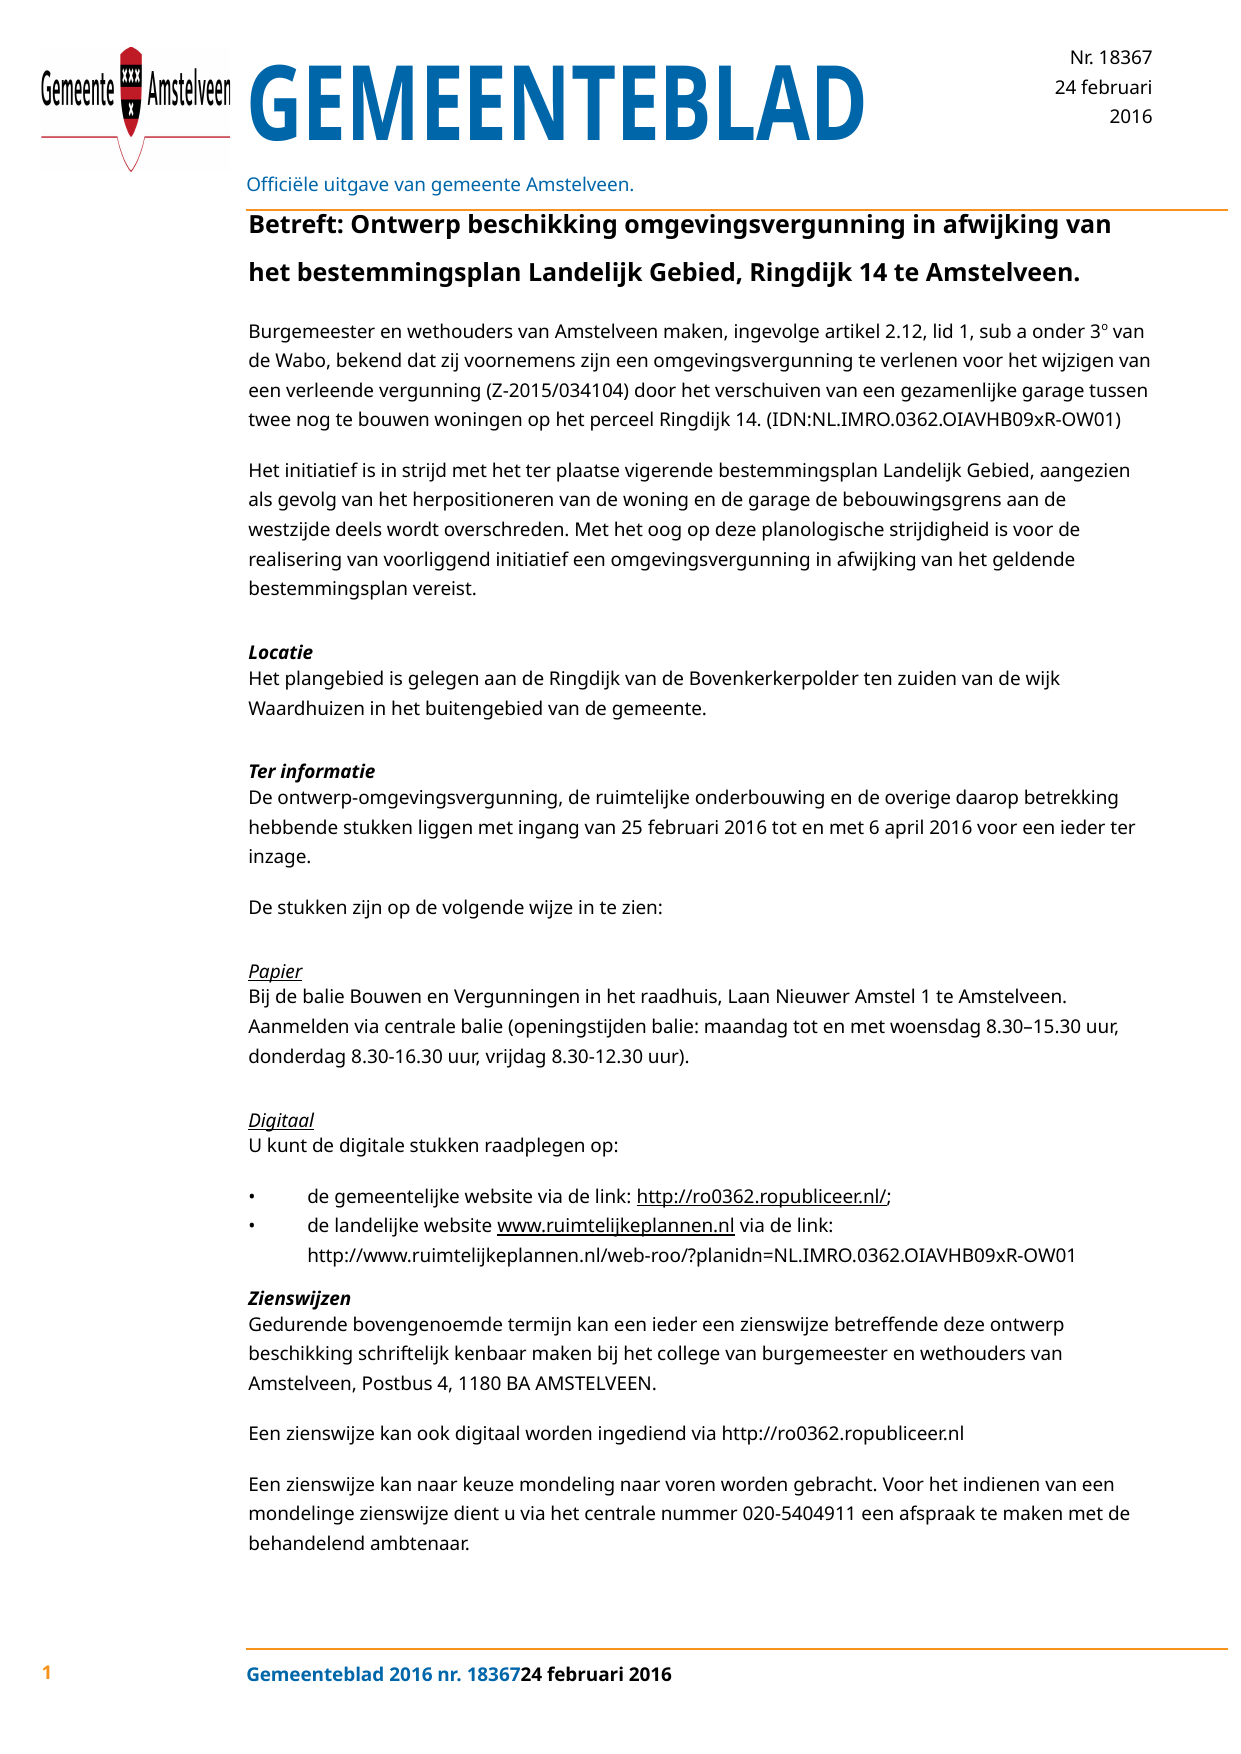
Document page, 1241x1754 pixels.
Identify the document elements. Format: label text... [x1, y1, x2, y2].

text Een zienswijze kan naar keuze mondeling naar voren worden gebracht. Voor het indienen van een mondelinge zienswijze dient u via het centrale nummer 020-5404911 een afspraak te maken met de behandelend ambtenaar. [248, 1471, 1152, 1556]
text Het plangebied is gelegen aan de Ringdijk van de Bovenkerkerpolder ten zuiden van de wijk Waardhuizen in het buitengebied van de gemeente. [248, 665, 1152, 720]
text Bij de balie Bouwen en Vergunningen in het raadhuis, Laan Nieuwer Amstel 1 te Amstelveen. Aanmelden via centrale balie (openingstijden balie: maandag tot en met woensdag 8.30–15.30 uur, donderdag 8.30-16.30 uur, vrijdag 8.30-12.30 uur). [248, 984, 1152, 1068]
text Het initiatief is in strijd met het ter plaatse vigerende bestemmingsplan Landelijk Gebied, aangezien als gevolg van het herpositioneren van de woning en de garage de bebouwingsgrens aan de westzijde deels wordt overschreden. Met het oog op deze planologische strijdigheid is voor de realisering van voorliggend initiatief een omgevingsvergunning in afwijking van het geldende bestemmingsplan vereist. [248, 457, 1152, 601]
list de landelijke website www.ruimtelijkeplannen.nl via de link: http://www.ruimtelijkeplannen.nl/web-roo/?planidn=NL.IMRO.0362.OIAVHB09xR-OW01 [248, 1212, 1152, 1268]
text U kunt de digitale stukken raadplegen op: [248, 1132, 1152, 1158]
picture [41, 47, 231, 172]
list de gemeentelijke website via de link: http://ro0362.ropubliceer.nl/; [248, 1183, 1152, 1209]
text Gedurende bovengenoemde termijn kan een ieder een zienswijze betreffende deze ontwerp beschikking schriftelijk kenbaar maken bij het college van burgemeester en wethouders van Amstelveen, Postbus 4, 1180 BA AMSTELVEEN. [248, 1311, 1152, 1396]
text Betreft: Ontwerp beschikking omgevingsvergunning in afwijking van het bestemmingsplan Landelijk Gebied, Ringdijk 14 te Amstelveen. [248, 211, 1152, 288]
text Papier [248, 958, 1152, 984]
text Burgemeester en wethouders van Amstelveen maken, ingevolge artikel 2.12, lid 1, sub a onder 3o van de Wabo, bekend dat zij voornemens zijn een omgevingsvergunning te verlenen voor het wijzigen van een verleende vergunning (Z-2015/034104) door het verschuiven van een gezamenlijke garage tussen twee nog te bouwen woningen op het perceel Ringdijk 14. (IDN:NL.IMRO.0362.OIAVHB09xR-OW01) [248, 318, 1152, 432]
text Ter informatie [248, 759, 1152, 784]
text Locatie [248, 639, 1152, 665]
text Digitaal [248, 1107, 1152, 1132]
text Een zienswijze kan ook digitaal worden ingediend via http://ro0362.ropubliceer.nl [248, 1421, 1152, 1446]
text Zienswijzen [248, 1285, 1152, 1311]
text De stukken zijn op de volgende wijze in te zien: [248, 894, 1152, 920]
text De ontwerp-omgevingsvergunning, de ruimtelijke onderbouwing en de overige daarop betrekking hebbende stukken liggen met ingang van 25 februari 2016 tot en met 6 april 2016 voor een ieder ter inzage. [248, 784, 1152, 869]
